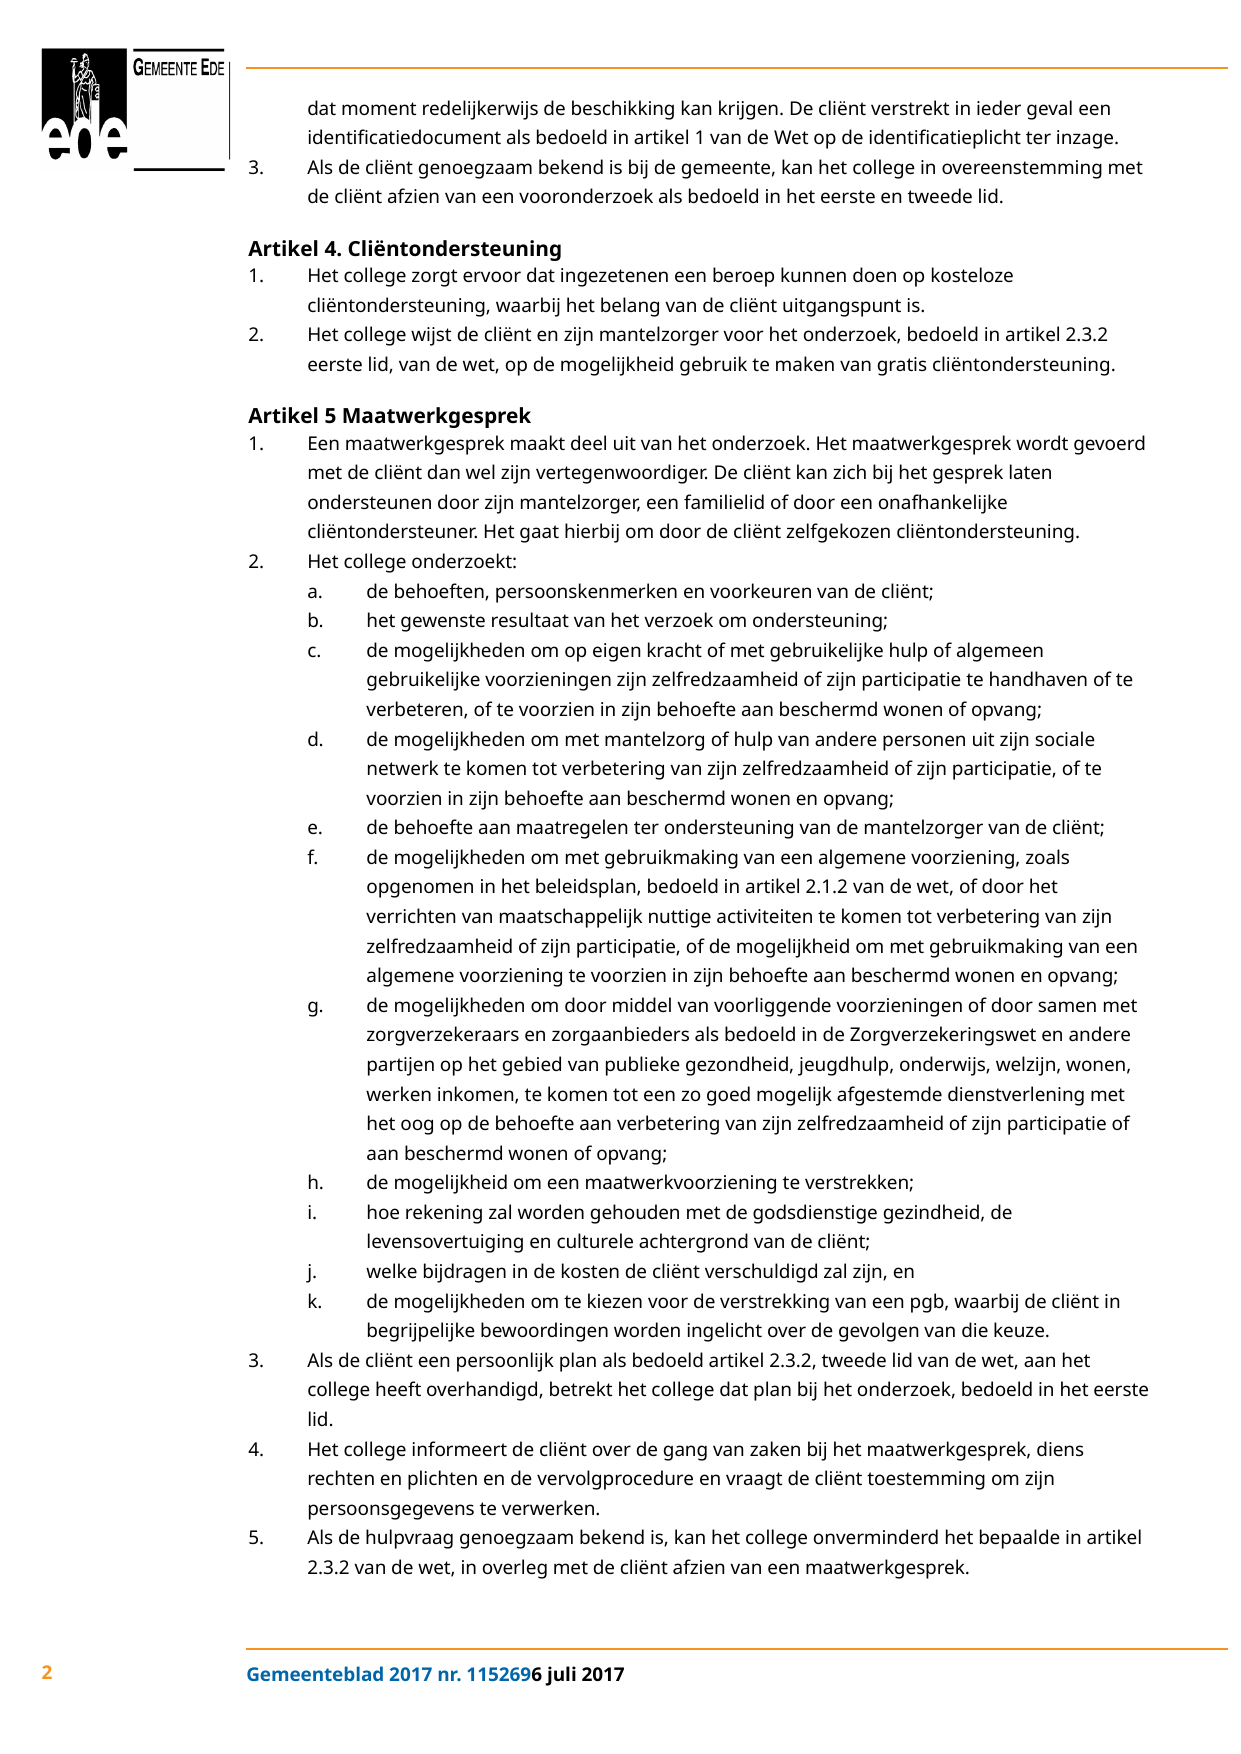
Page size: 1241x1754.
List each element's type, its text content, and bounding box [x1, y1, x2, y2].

list de mogelijkheden om op eigen kracht of met gebruikelijke hulp of algemeen gebruikelijke voorzieningen zijn zelfredzaamheid of zijn participatie te handhaven of te verbeteren, of te voorzien in zijn behoefte aan beschermd wonen of opvang; [307, 637, 1152, 722]
list de mogelijkheden om met mantelzorg of hulp van andere personen uit zijn sociale netwerk te komen tot verbetering van zijn zelfredzaamheid of zijn participatie, of te voorzien in zijn behoefte aan beschermd wonen en opvang; [307, 726, 1152, 811]
list Als de cliënt genoegzaam bekend is bij de gemeente, kan het college in overeenstemming met de cliënt afzien van een vooronderzoek als bedoeld in het eerste en tweede lid. [248, 154, 1152, 209]
list de behoeften, persoonskenmerken en voorkeuren van de cliënt; [307, 578, 1152, 604]
list Het college onderzoekt: [248, 548, 1152, 574]
list dat moment redelijkerwijs de beschikking kan krijgen. De cliënt verstrekt in ieder geval een identificatiedocument als bedoeld in artikel 1 van de Wet op de identificatieplicht ter inzage. [248, 95, 1152, 150]
list hoe rekening zal worden gehouden met de godsdienstige gezindheid, de levensovertuiging en culturele achtergrond van de cliënt; [307, 1199, 1152, 1254]
list Als de cliënt een persoonlijk plan als bedoeld artikel 2.3.2, tweede lid van de wet, aan het college heeft overhandigd, betrekt het college dat plan bij het onderzoek, bedoeld in het eerste lid. [248, 1347, 1152, 1432]
list de mogelijkheden om door middel van voorliggende voorzieningen of door samen met zorgverzekeraars en zorgaanbieders als bedoeld in de Zorgverzekeringswet en andere partijen op het gebied van publieke gezondheid, jeugdhulp, onderwijs, welzijn, wonen, werken inkomen, te komen tot een zo goed mogelijk afgestemde dienstverlening met het oog op de behoefte aan verbetering van zijn zelfredzaamheid of zijn participatie of aan beschermd wonen of opvang; [307, 992, 1152, 1166]
picture [41, 47, 231, 172]
list de mogelijkheid om een maatwerkvoorziening te verstrekken; [307, 1169, 1152, 1195]
list Als de hulpvraag genoegzaam bekend is, kan het college onverminderd het bepaalde in artikel 2.3.2 van de wet, in overleg met de cliënt afzien van een maatwerkgesprek. [248, 1524, 1152, 1580]
list het gewenste resultaat van het verzoek om ondersteuning; [307, 607, 1152, 633]
list de behoefte aan maatregelen ter ondersteuning van de mantelzorger van de cliënt; [307, 814, 1152, 840]
list de mogelijkheden om met gebruikmaking van een algemene voorziening, zoals opgenomen in het beleidsplan, bedoeld in artikel 2.1.2 van de wet, of door het verrichten van maatschappelijk nuttige activiteiten te komen tot verbetering van zijn zelfredzaamheid of zijn participatie, of de mogelijkheid om met gebruikmaking van een algemene voorziening te voorzien in zijn behoefte aan beschermd wonen en opvang; [307, 844, 1152, 988]
list de mogelijkheden om te kiezen voor de verstrekking van een pgb, waarbij de cliënt in begrijpelijke bewoordingen worden ingelicht over de gevolgen van die keuze. [307, 1288, 1152, 1343]
list Het college informeert de cliënt over de gang van zaken bij het maatwerkgesprek, diens rechten en plichten en de vervolgprocedure en vraagt de cliënt toestemming om zijn persoonsgegevens te verwerken. [248, 1436, 1152, 1521]
list Het college zorgt ervoor dat ingezetenen een beroep kunnen doen op kosteloze cliëntondersteuning, waarbij het belang van de cliënt uitgangspunt is. [248, 262, 1152, 318]
text Artikel 4. Cliëntondersteuning [248, 234, 1152, 262]
text Artikel 5 Maatwerkgesprek [248, 402, 1152, 430]
list Een maatwerkgesprek maakt deel uit van het onderzoek. Het maatwerkgesprek wordt gevoerd met de cliënt dan wel zijn vertegenwoordiger. De cliënt kan zich bij het gesprek laten ondersteunen door zijn mantelzorger, een familielid of door een onafhankelijke cliëntondersteuner. Het gaat hierbij om door de cliënt zelfgekozen cliëntondersteuning. [248, 430, 1152, 544]
list welke bijdragen in de kosten de cliënt verschuldigd zal zijn, en [307, 1258, 1152, 1284]
list Het college wijst de cliënt en zijn mantelzorger voor het onderzoek, bedoeld in artikel 2.3.2 eerste lid, van de wet, op de mogelijkheid gebruik te maken van gratis cliëntondersteuning. [248, 322, 1152, 377]
